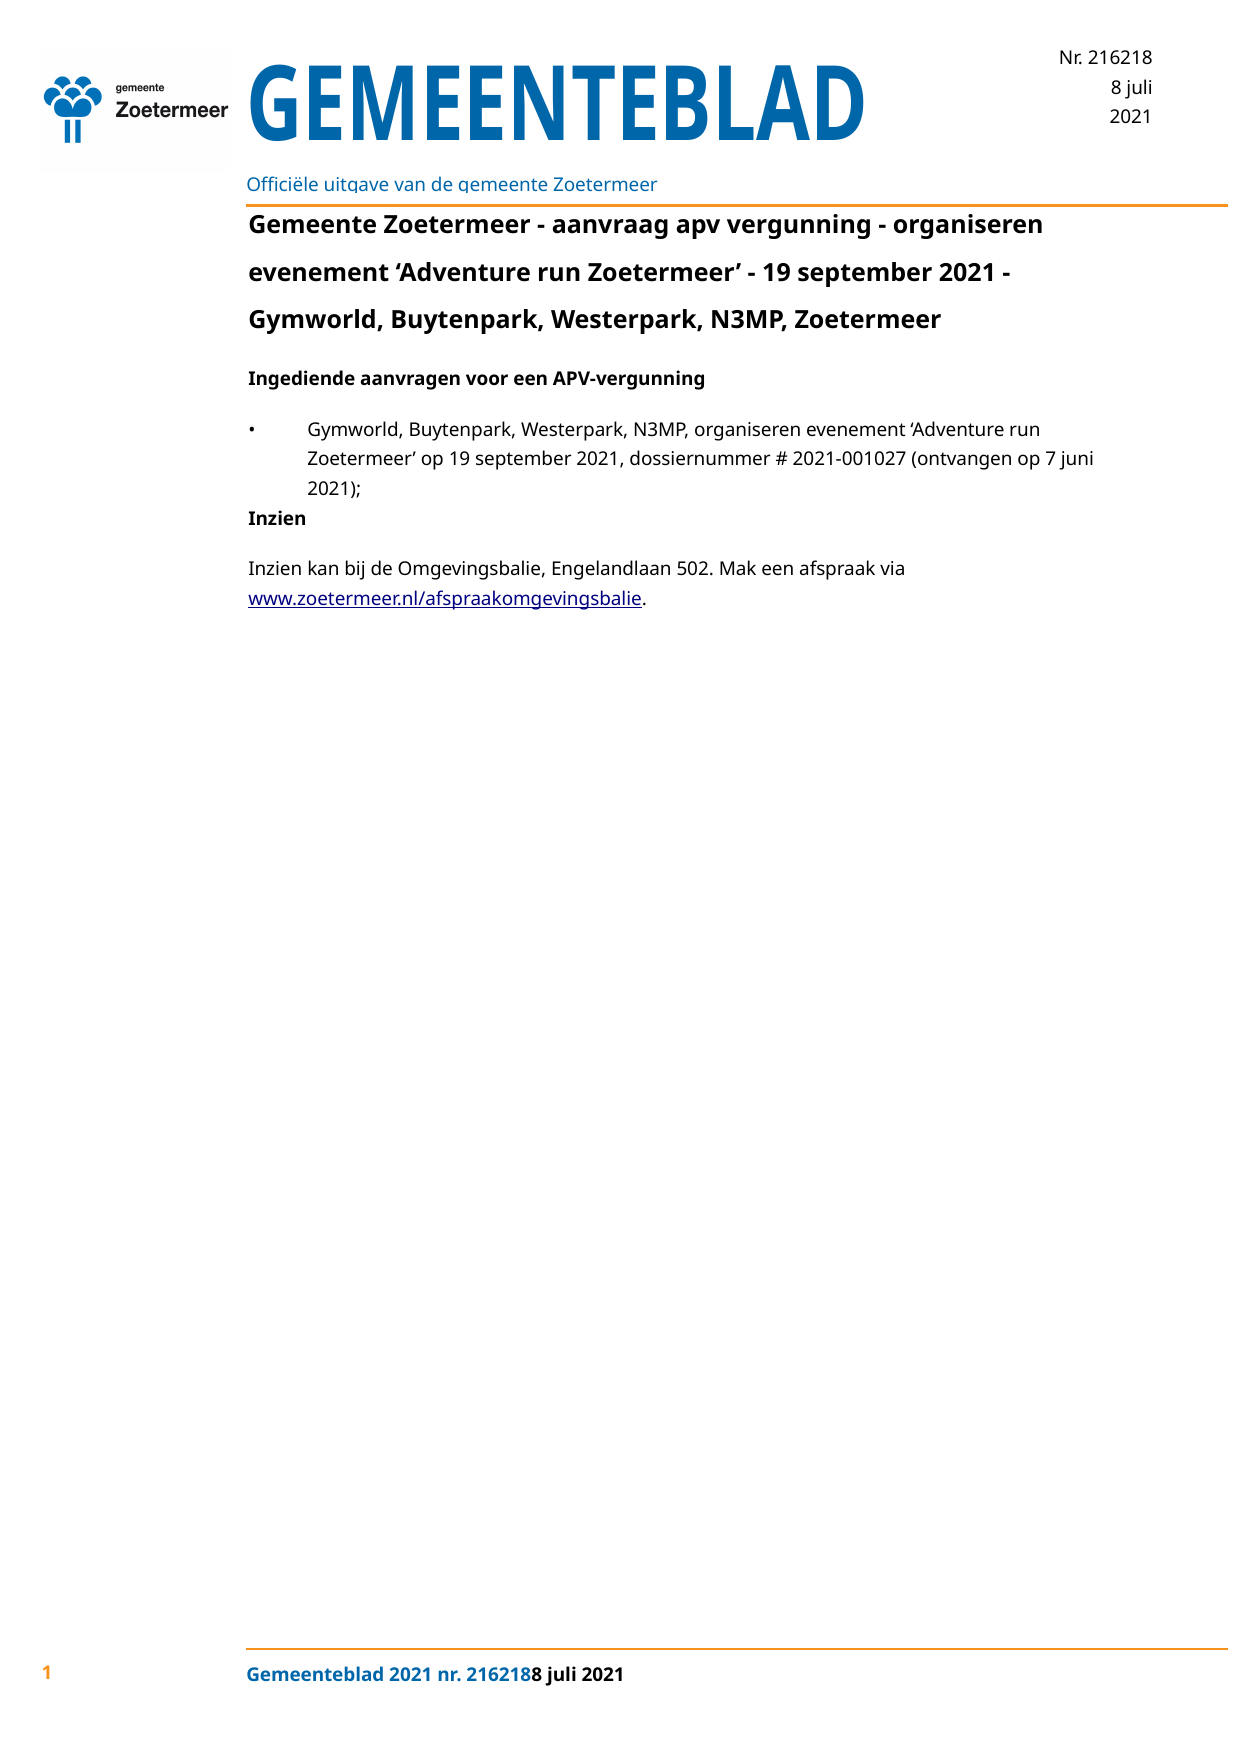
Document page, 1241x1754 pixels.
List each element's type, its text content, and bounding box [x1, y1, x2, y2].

text Inzien [248, 505, 1152, 530]
text Inzien kan bij de Omgevingsbalie, Engelandlaan 502. Mak een afspraak via www.zoetermeer.nl/afspraakomgevingsbalie. [248, 555, 1152, 610]
picture [41, 47, 231, 172]
list Gymworld, Buytenpark, Westerpark, N3MP, organiseren evenement ‘Adventure run Zoetermeer’ op 19 september 2021, dossiernummer # 2021-001027 (ontvangen op 7 juni 2021); [248, 416, 1152, 501]
text Ingediende aanvragen voor een APV-vergunning [248, 366, 1152, 391]
text Gemeente Zoetermeer - aanvraag apv vergunning - organiseren evenement ‘Adventure run Zoetermeer’ - 19 september 2021 - Gymworld, Buytenpark, Westerpark, N3MP, Zoetermeer [248, 207, 1152, 336]
